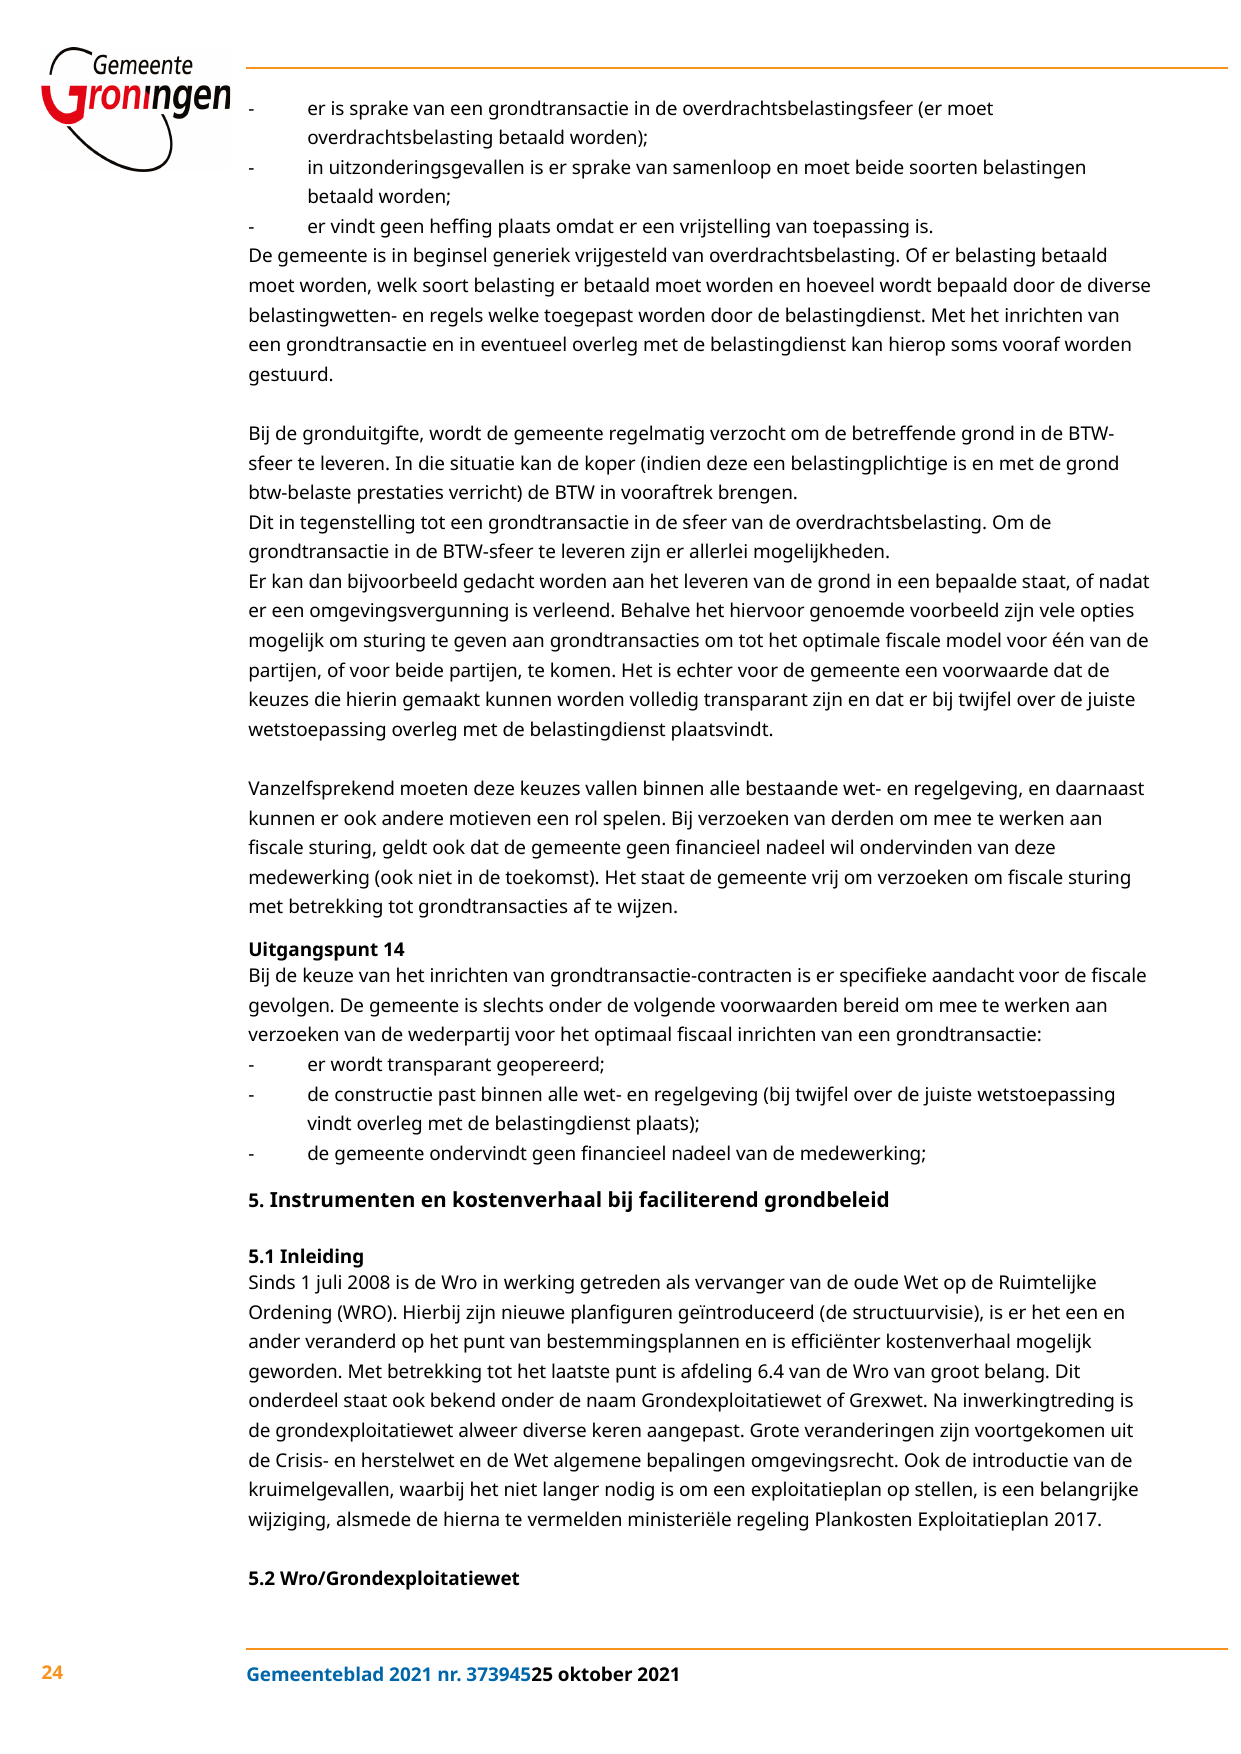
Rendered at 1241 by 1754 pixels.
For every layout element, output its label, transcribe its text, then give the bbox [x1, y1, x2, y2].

text Dit in tegenstelling tot een grondtransactie in de sfeer van de overdrachtsbelasting. Om de grondtransactie in de BTW-sfeer te leveren zijn er allerlei mogelijkheden. [248, 509, 1152, 564]
list er wordt transparant geopereerd; [248, 1051, 1152, 1077]
list de constructie past binnen alle wet- en regelgeving (bij twijfel over de juiste wetstoepassing vindt overleg met de belastingdienst plaats); [248, 1081, 1152, 1136]
text Er kan dan bijvoorbeeld gedacht worden aan het leveren van de grond in een bepaalde staat, of nadat er een omgevingsvergunning is verleend. Behalve het hiervoor genoemde voorbeeld zijn vele opties mogelijk om sturing te geven aan grondtransacties om tot het optimale fiscale model voor één van de partijen, of voor beide partijen, te komen. Het is echter voor de gemeente een voorwaarde dat de keuzes die hierin gemaakt kunnen worden volledig transparant zijn en dat er bij twijfel over de juiste wetstoepassing overleg met de belastingdienst plaatsvindt. [248, 568, 1152, 742]
text 5.1 Inleiding [248, 1243, 1152, 1269]
text Bij de gronduitgifte, wordt de gemeente regelmatig verzocht om de betreffende grond in de BTW-sfeer te leveren. In die situatie kan de koper (indien deze een belastingplichtige is en met de grond btw-belaste prestaties verricht) de BTW in vooraftrek brengen. [248, 420, 1152, 505]
list er is sprake van een grondtransactie in de overdrachtsbelastingsfeer (er moet overdrachtsbelasting betaald worden); [248, 95, 1152, 150]
text De gemeente is in beginsel generiek vrijgesteld van overdrachtsbelasting. Of er belasting betaald moet worden, welk soort belasting er betaald moet worden en hoeveel wordt bepaald door de diverse belastingwetten- en regels welke toegepast worden door de belastingdienst. Met het inrichten van een grondtransactie en in eventueel overleg met de belastingdienst kan hierop soms vooraf worden gestuurd. [248, 243, 1152, 387]
list er vindt geen heffing plaats omdat er een vrijstelling van toepassing is. [248, 213, 1152, 239]
list de gemeente ondervindt geen financieel nadeel van de medewerking; [248, 1140, 1152, 1166]
picture [41, 47, 231, 172]
text 5. Instrumenten en kostenverhaal bij faciliterend grondbeleid [248, 1186, 1152, 1214]
text Bij de keuze van het inrichten van grondtransactie-contracten is er specifieke aandacht voor de fiscale gevolgen. De gemeente is slechts onder de volgende voorwaarden bereid om mee te werken aan verzoeken van de wederpartij voor het optimaal fiscaal inrichten van een grondtransactie: [248, 962, 1152, 1047]
text 5.2 Wro/Grondexploitatiewet [248, 1565, 1152, 1591]
list in uitzonderingsgevallen is er sprake van samenloop en moet beide soorten belastingen betaald worden; [248, 154, 1152, 209]
text Vanzelfsprekend moeten deze keuzes vallen binnen alle bestaande wet- en regelgeving, en daarnaast kunnen er ook andere motieven een rol spelen. Bij verzoeken van derden om mee te werken aan fiscale sturing, geldt ook dat de gemeente geen financieel nadeel wil ondervinden van deze medewerking (ook niet in de toekomst). Het staat de gemeente vrij om verzoeken om fiscale sturing met betrekking tot grondtransacties af te wijzen. [248, 775, 1152, 919]
text Uitgangspunt 14 [248, 937, 1152, 962]
text Sinds 1 juli 2008 is de Wro in werking getreden als vervanger van de oude Wet op de Ruimtelijke Ordening (WRO). Hierbij zijn nieuwe planfiguren geïntroduceerd (de structuurvisie), is er het een en ander veranderd op het punt van bestemmingsplannen en is efficiënter kostenverhaal mogelijk geworden. Met betrekking tot het laatste punt is afdeling 6.4 van de Wro van groot belang. Dit onderdeel staat ook bekend onder de naam Grondexploitatiewet of Grexwet. Na inwerkingtreding is de grondexploitatiewet alweer diverse keren aangepast. Grote veranderingen zijn voortgekomen uit de Crisis- en herstelwet en de Wet algemene bepalingen omgevingsrecht. Ook de introductie van de kruimelgevallen, waarbij het niet langer nodig is om een exploitatieplan op stellen, is een belangrijke wijziging, alsmede de hierna te vermelden ministeriële regeling Plankosten Exploitatieplan 2017. [248, 1269, 1152, 1532]
